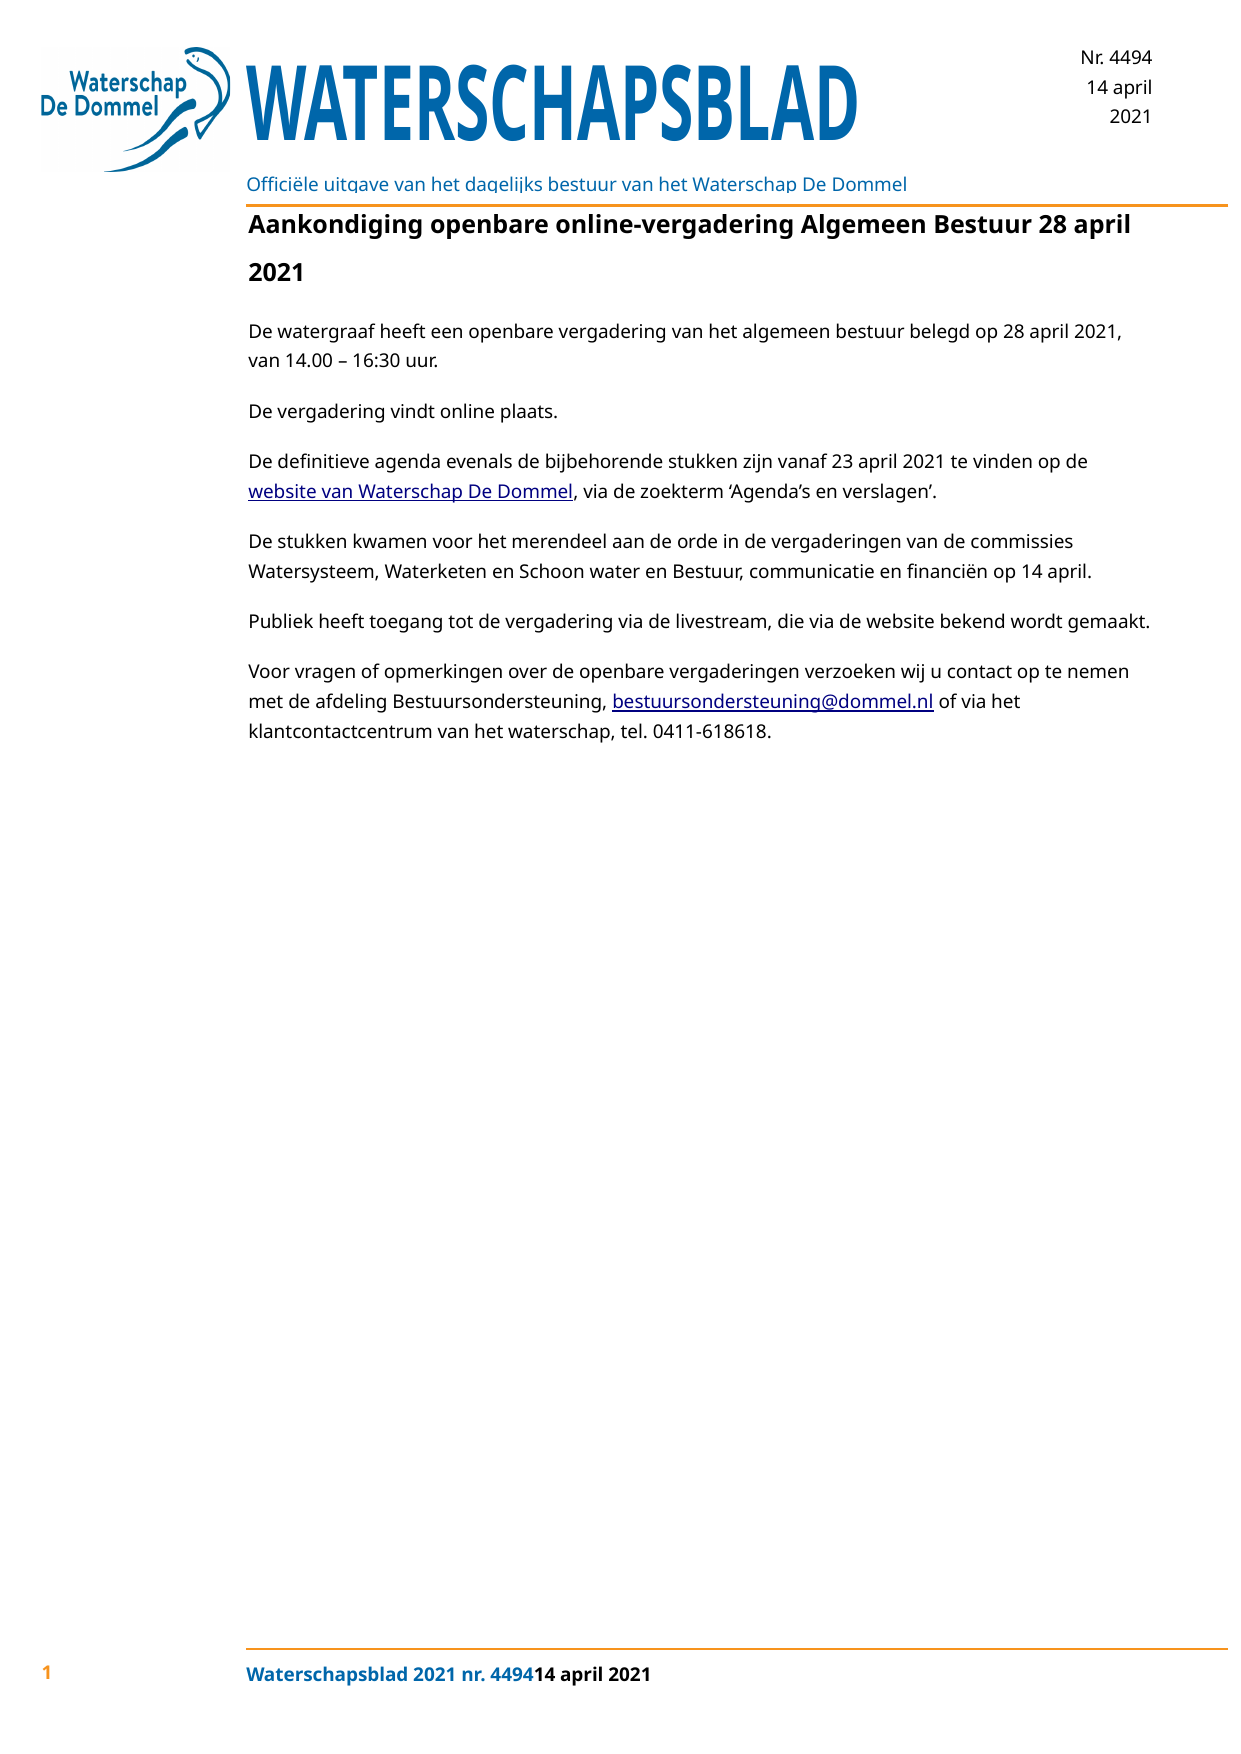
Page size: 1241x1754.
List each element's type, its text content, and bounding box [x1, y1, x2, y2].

picture [45, 99, 51, 111]
text Voor vragen of opmerkingen over de openbare vergaderingen verzoeken wij u contact op te nemen met de afdeling Bestuursondersteuning, bestuursondersteuning@dommel.nl of via het klantcontactcentrum van het waterschap, tel. 0411-618618. [248, 659, 1152, 744]
text De stukken kwamen voor het merendeel aan de orde in de vergaderingen van de commissies Watersysteem, Waterketen en Schoon water en Bestuur, communicatie en financiën op 14 april. [248, 528, 1152, 584]
text Aankondiging openbare online-vergadering Algemeen Bestuur 28 april 2021 [248, 207, 1152, 288]
text Publiek heeft toegang tot de vergadering via de livestream, die via de website bekend wordt gemaakt. [248, 608, 1152, 634]
picture [41, 47, 231, 172]
text De watergraaf heeft een openbare vergadering van het algemeen bestuur belegd op 28 april 2021, van 14.00 – 16:30 uur. [248, 318, 1152, 373]
picture [204, 47, 231, 76]
text De definitieve agenda evenals de bijbehorende stukken zijn vanaf 23 april 2021 te vinden op de website van Waterschap De Dommel, via de zoekterm ‘Agenda’s en verslagen’. [248, 448, 1152, 504]
text De vergadering vindt online plaats. [248, 398, 1152, 424]
picture [198, 118, 210, 131]
